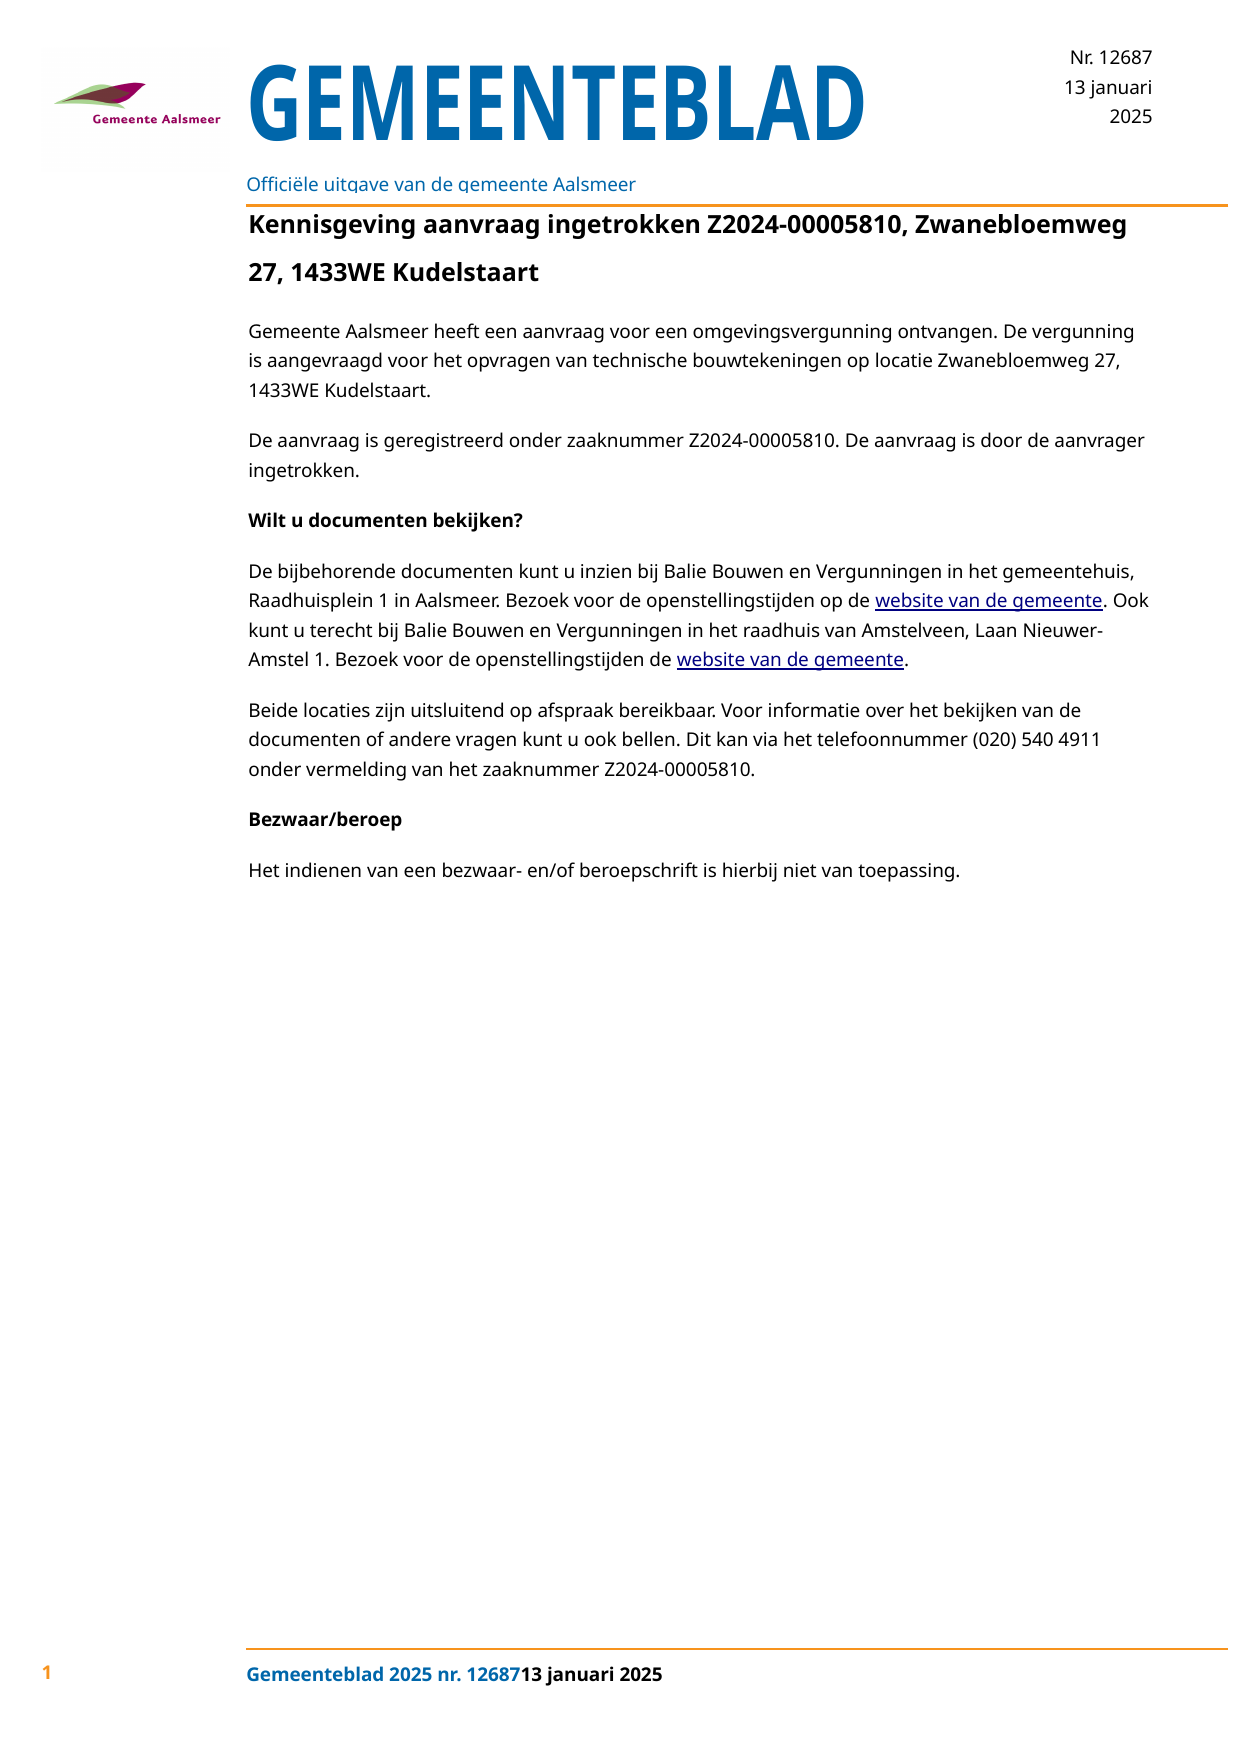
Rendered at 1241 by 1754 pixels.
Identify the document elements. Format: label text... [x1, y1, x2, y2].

text Gemeente Aalsmeer heeft een aanvraag voor een omgevingsvergunning ontvangen. De vergunning is aangevraagd voor het opvragen van technische bouwtekeningen op locatie Zwanebloemweg 27, 1433WE Kudelstaart. [248, 318, 1152, 403]
picture [41, 47, 231, 172]
text Kennisgeving aanvraag ingetrokken Z2024-00005810, Zwanebloemweg 27, 1433WE Kudelstaart [248, 207, 1152, 288]
text Beide locaties zijn uitsluitend op afspraak bereikbaar. Voor informatie over het bekijken van de documenten of andere vragen kunt u ook bellen. Dit kan via het telefoonnummer (020) 540 4911 onder vermelding van het zaaknummer Z2024-00005810. [248, 697, 1152, 782]
text De bijbehorende documenten kunt u inzien bij Balie Bouwen en Vergunningen in het gemeentehuis, Raadhuisplein 1 in Aalsmeer. Bezoek voor de openstellingstijden op de website van de gemeente. Ook kunt u terecht bij Balie Bouwen en Vergunningen in het raadhuis van Amstelveen, Laan Nieuwer-Amstel 1. Bezoek voor de openstellingstijden de website van de gemeente. [248, 558, 1152, 672]
text Het indienen van een bezwaar- en/of beroepschrift is hierbij niet van toepassing. [248, 857, 1152, 883]
text Wilt u documenten bekijken? [248, 507, 1152, 533]
text De aanvraag is geregistreerd onder zaaknummer Z2024-00005810. De aanvraag is door de aanvrager ingetrokken. [248, 427, 1152, 483]
text Bezwaar/beroep [248, 807, 1152, 832]
